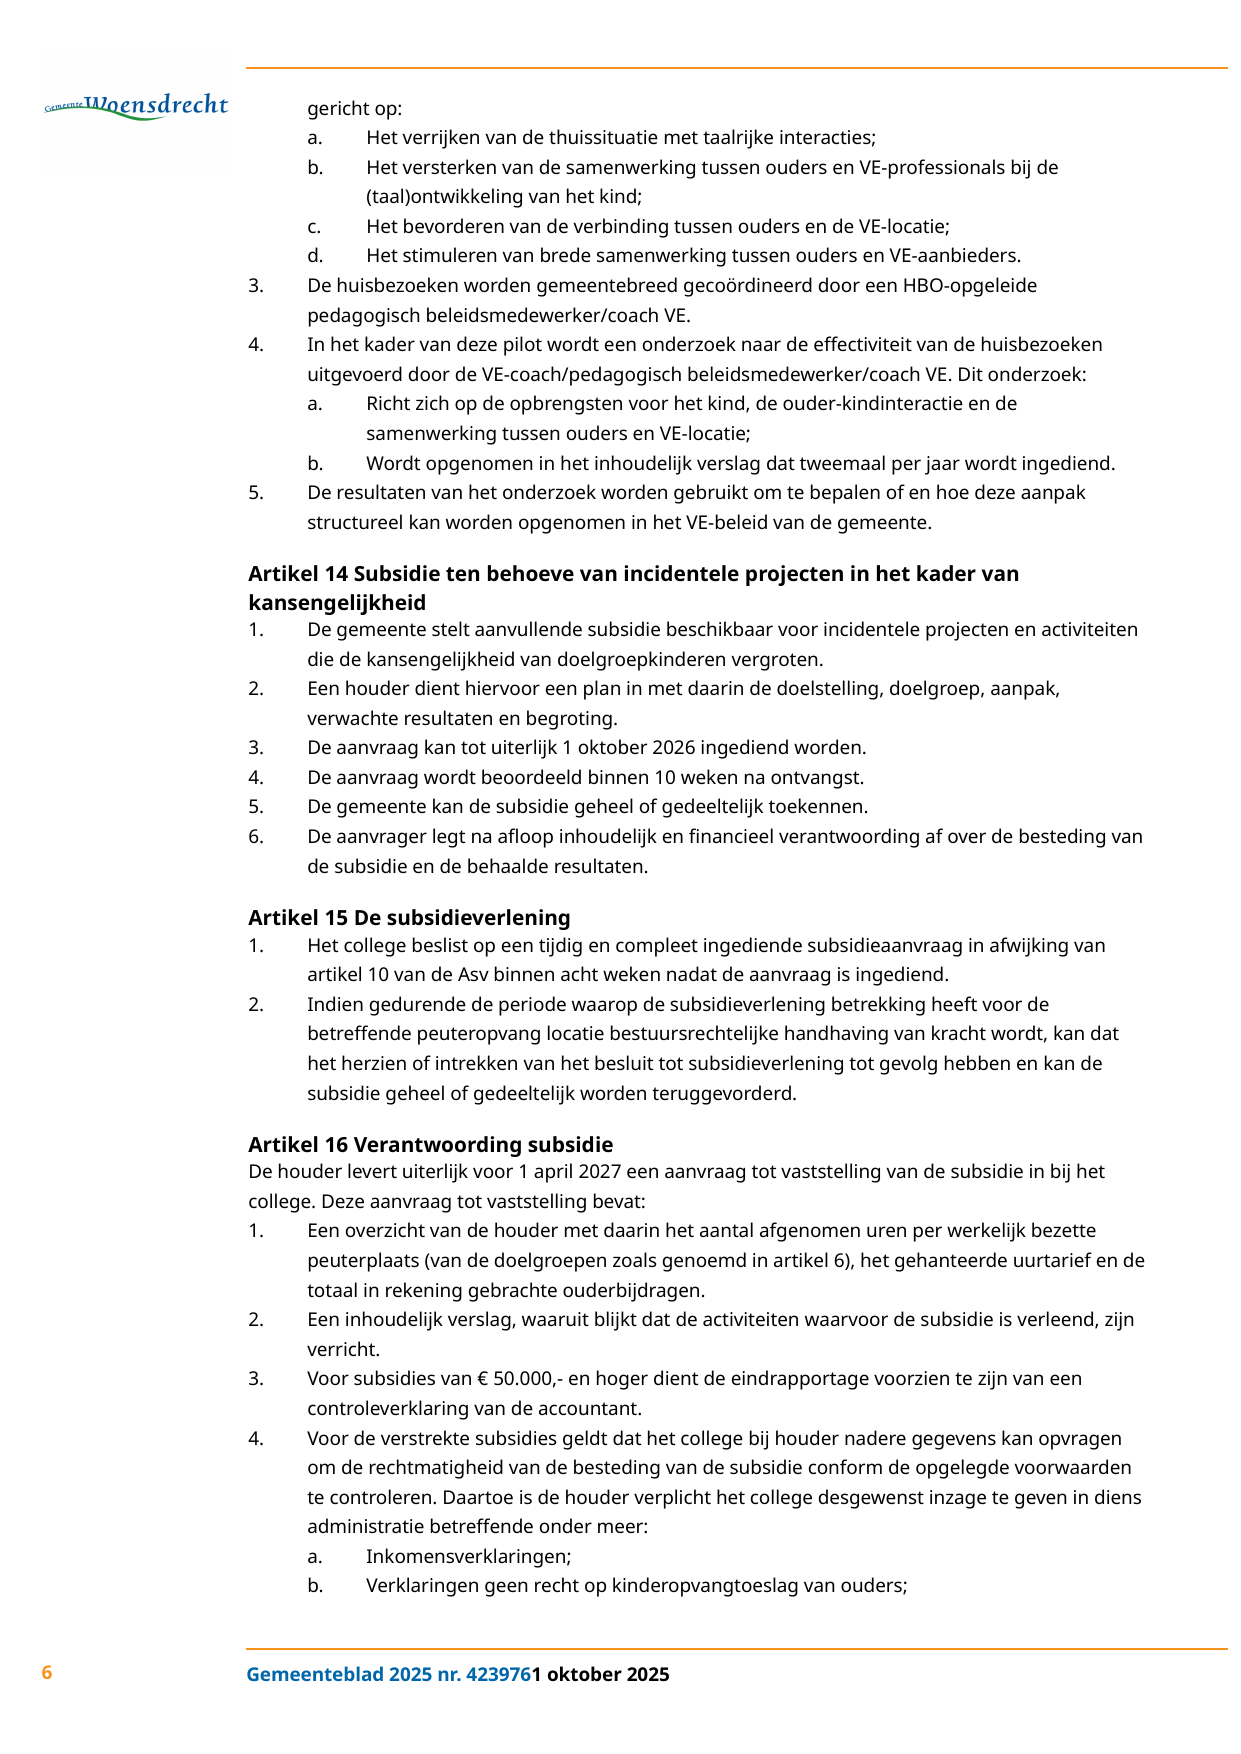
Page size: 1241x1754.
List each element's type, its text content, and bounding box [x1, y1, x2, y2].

text Artikel 15 De subsidieverlening [248, 903, 1152, 932]
list Het verrijken van de thuissituatie met taalrijke interacties; [307, 124, 1152, 150]
list De aanvrager legt na afloop inhoudelijk en financieel verantwoording af over de besteding van de subsidie en de behaalde resultaten. [248, 823, 1152, 879]
list De resultaten van het onderzoek worden gebruikt om te bepalen of en hoe deze aanpak structureel kan worden opgenomen in het VE-beleid van de gemeente. [248, 479, 1152, 535]
list Verklaringen geen recht op kinderopvangtoeslag van ouders; [307, 1573, 1152, 1598]
list De gemeente stelt aanvullende subsidie beschikbaar voor incidentele projecten en activiteiten die de kansengelijkheid van doelgroepkinderen vergroten. [248, 616, 1152, 672]
text Artikel 16 Verantwoording subsidie [248, 1130, 1152, 1158]
text Artikel 14 Subsidie ten behoeve van incidentele projecten in het kader van kansengelijkheid [248, 559, 1152, 616]
list Het versterken van de samenwerking tussen ouders en VE-professionals bij de (taal)ontwikkeling van het kind; [307, 154, 1152, 209]
text De houder levert uiterlijk voor 1 april 2027 een aanvraag tot vaststelling van de subsidie in bij het college. Deze aanvraag tot vaststelling bevat: [248, 1158, 1152, 1214]
list De aanvraag kan tot uiterlijk 1 oktober 2026 ingediend worden. [248, 734, 1152, 760]
list Een houder dient hiervoor een plan in met daarin de doelstelling, doelgroep, aanpak, verwachte resultaten en begroting. [248, 675, 1152, 731]
list In het kader van deze pilot wordt een onderzoek naar de effectiviteit van de huisbezoeken uitgevoerd door de VE-coach/pedagogisch beleidsmedewerker/coach VE. Dit onderzoek: [248, 331, 1152, 387]
list gericht op: [248, 95, 1152, 121]
list Indien gedurende de periode waarop de subsidieverlening betrekking heeft voor de betreffende peuteropvang locatie bestuursrechtelijke handhaving van kracht wordt, kan dat het herzien of intrekken van het besluit tot subsidieverlening tot gevolg hebben en kan de subsidie geheel of gedeeltelijk worden teruggevorderd. [248, 991, 1152, 1105]
picture [41, 47, 231, 172]
list Voor de verstrekte subsidies geldt dat het college bij houder nadere gegevens kan opvragen om de rechtmatigheid van de besteding van de subsidie conform de opgelegde voorwaarden te controleren. Daartoe is de houder verplicht het college desgewenst inzage te geven in diens administratie betreffende onder meer: [248, 1425, 1152, 1539]
list Het bevorderen van de verbinding tussen ouders en de VE-locatie; [307, 213, 1152, 239]
list Richt zich op de opbrengsten voor het kind, de ouder-kindinteractie en de samenwerking tussen ouders en VE-locatie; [307, 391, 1152, 446]
list Wordt opgenomen in het inhoudelijk verslag dat tweemaal per jaar wordt ingediend. [307, 450, 1152, 476]
list Een overzicht van de houder met daarin het aantal afgenomen uren per werkelijk bezette peuterplaats (van de doelgroepen zoals genoemd in artikel 6), het gehanteerde uurtarief en de totaal in rekening gebrachte ouderbijdragen. [248, 1218, 1152, 1303]
list Voor subsidies van € 50.000,- en hoger dient de eindrapportage voorzien te zijn van een controleverklaring van de accountant. [248, 1366, 1152, 1421]
list Het college beslist op een tijdig en compleet ingediende subsidieaanvraag in afwijking van artikel 10 van de Asv binnen acht weken nadat de aanvraag is ingediend. [248, 932, 1152, 987]
list Het stimuleren van brede samenwerking tussen ouders en VE-aanbieders. [307, 243, 1152, 268]
list Inkomensverklaringen; [307, 1543, 1152, 1569]
list De aanvraag wordt beoordeeld binnen 10 weken na ontvangst. [248, 764, 1152, 790]
list De huisbezoeken worden gemeentebreed gecoördineerd door een HBO-opgeleide pedagogisch beleidsmedewerker/coach VE. [248, 272, 1152, 328]
list De gemeente kan de subsidie geheel of gedeeltelijk toekennen. [248, 794, 1152, 819]
list Een inhoudelijk verslag, waaruit blijkt dat de activiteiten waarvoor de subsidie is verleend, zijn verricht. [248, 1306, 1152, 1362]
